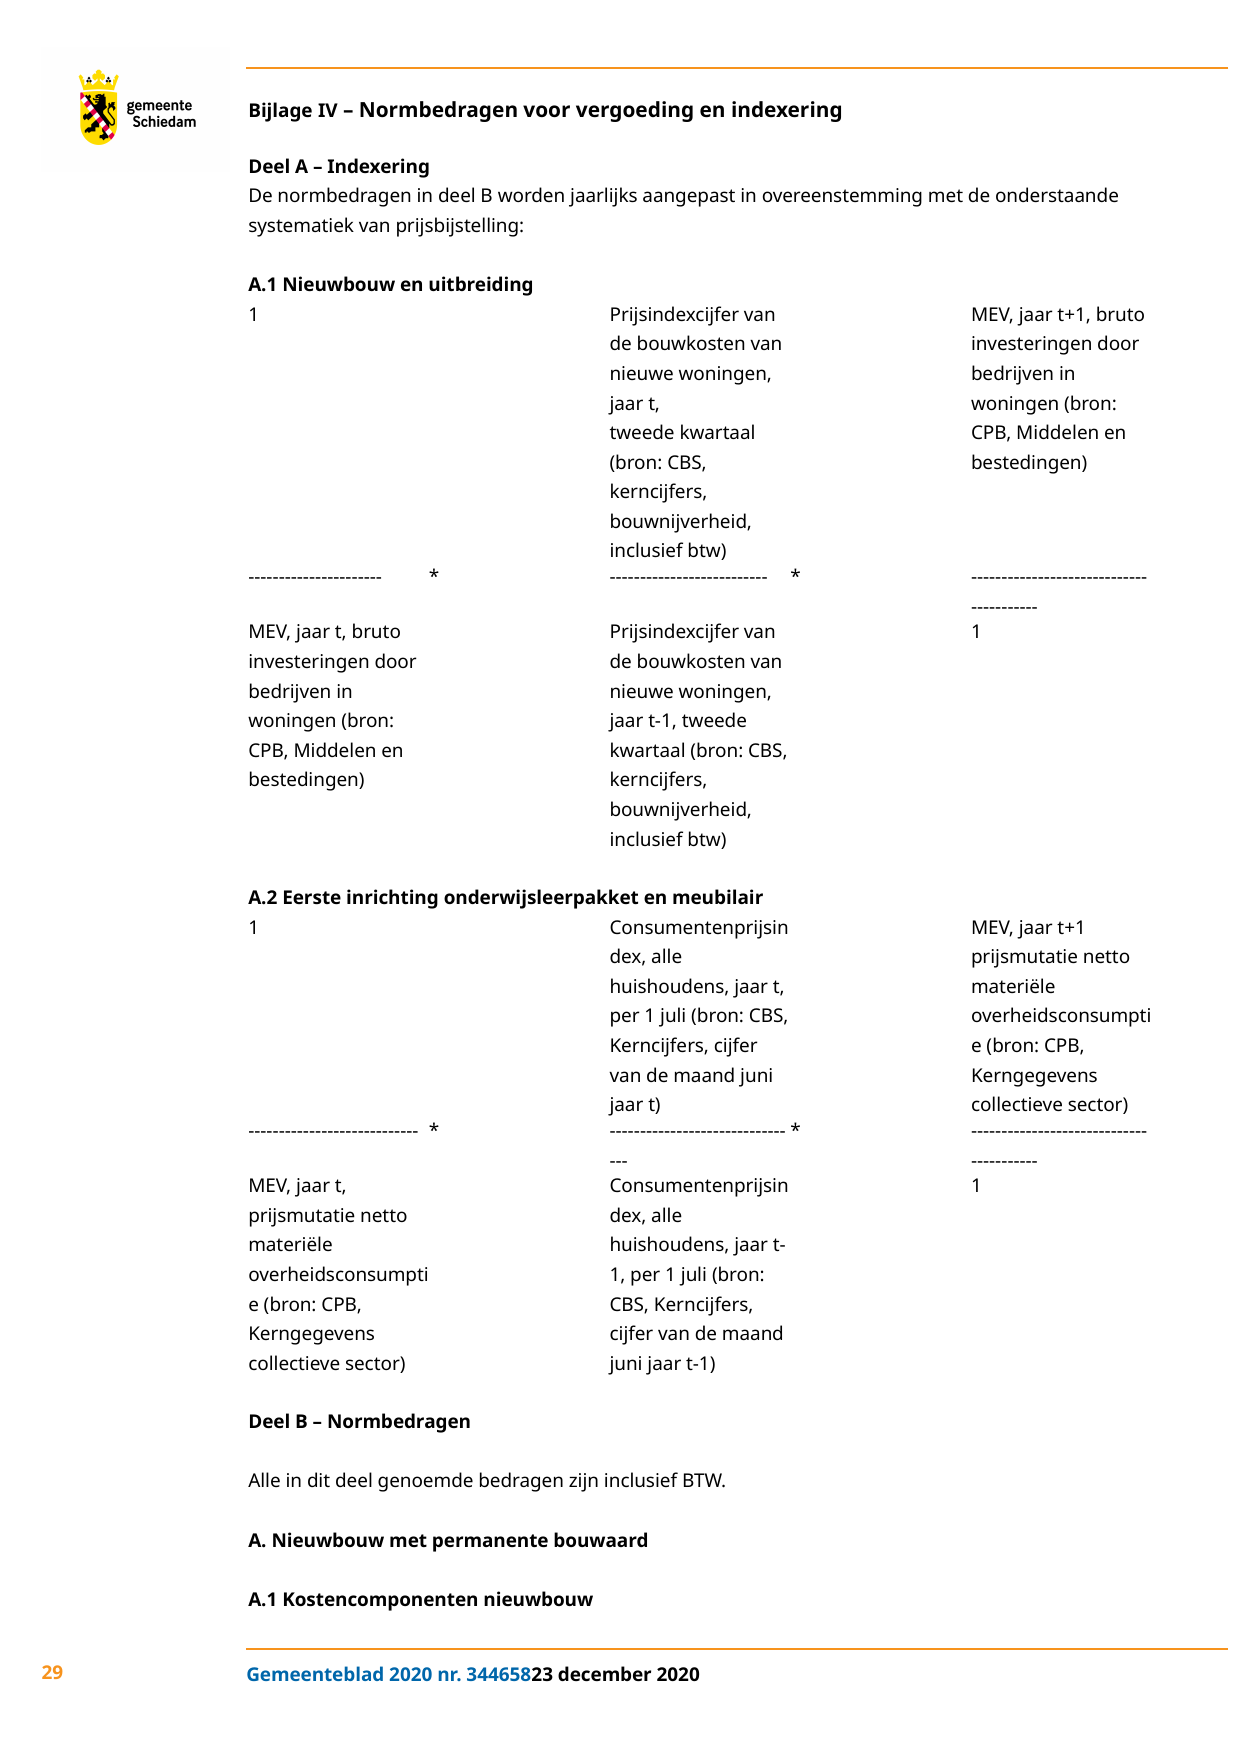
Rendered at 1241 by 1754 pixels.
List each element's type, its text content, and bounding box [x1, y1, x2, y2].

table_cell * [790, 1117, 971, 1172]
text Bijlage IV – Normbedragen voor vergoeding en indexering [248, 95, 1152, 123]
text Alle in dit deel genoemde bedragen zijn inclusief BTW. [248, 1468, 1152, 1493]
table_cell -------------------------- [609, 563, 790, 619]
table_cell * [790, 563, 971, 619]
table_cell MEV, jaar t, bruto investeringen door bedrijven in woningen (bron: CPB, Middelen en bestedingen) [248, 619, 429, 851]
table_cell -------------------------------- [609, 1117, 790, 1172]
table_header [429, 301, 609, 563]
table_cell ---------------------------- [248, 1117, 429, 1172]
table_cell [790, 1173, 971, 1376]
text De normbedragen in deel B worden jaarlijks aangepast in overeenstemming met de onderstaande systematiek van prijsbijstelling: [248, 182, 1152, 238]
picture [41, 47, 231, 172]
table_header [429, 914, 609, 1117]
table_cell 1 [971, 1173, 1152, 1376]
table_header MEV, jaar t+1, bruto investeringen door bedrijven in woningen (bron: CPB, Middelen en bestedingen) [971, 301, 1152, 563]
table_cell Prijsindexcijfer van de bouwkosten van nieuwe woningen, jaar t-1, tweede kwartaal (bron: CBS, kerncijfers, bouwnijverheid, inclusief btw) [609, 619, 790, 851]
table_header 1 [248, 301, 429, 563]
table_header [790, 301, 971, 563]
table_cell Consumentenprijsindex, alle huishoudens, jaar t-1, per 1 juli (bron: CBS, Kerncijfers, cijfer van de maand juni jaar t-1) [609, 1173, 790, 1376]
table_cell [790, 619, 971, 851]
table_cell ---------------------- [248, 563, 429, 619]
text Deel A – Indexering [248, 153, 1152, 179]
table_cell * [429, 1117, 609, 1172]
text Deel B – Normbedragen [248, 1408, 1152, 1434]
table_header [790, 914, 971, 1117]
table_header MEV, jaar t+1 prijsmutatie netto materiële overheidsconsumptie (bron: CPB, Kerngegevens collectieve sector) [971, 914, 1152, 1117]
table_header Prijsindexcijfer van de bouwkosten van nieuwe woningen, jaar t, tweede kwartaal (bron: CBS, kerncijfers, bouwnijverheid, inclusief btw) [609, 301, 790, 563]
text A. Nieuwbouw met permanente bouwaard [248, 1527, 1152, 1553]
table_cell ---------------------------------------- [971, 563, 1152, 619]
table_cell * [429, 563, 609, 619]
table_cell [429, 1173, 609, 1376]
table_cell 1 [971, 619, 1152, 851]
table_cell MEV, jaar t, prijsmutatie netto materiële overheidsconsumptie (bron: CPB, Kerngegevens collectieve sector) [248, 1173, 429, 1376]
table_cell [429, 619, 609, 851]
text A.1 Kostencomponenten nieuwbouw [248, 1586, 1152, 1612]
table_header 1 [248, 914, 429, 1117]
table_header Consumentenprijsindex, alle huishoudens, jaar t, per 1 juli (bron: CBS, Kerncijfers, cijfer van de maand juni jaar t) [609, 914, 790, 1117]
table_cell ---------------------------------------- [971, 1117, 1152, 1172]
text A.2 Eerste inrichting onderwijsleerpakket en meubilair [248, 884, 1152, 910]
text A.1 Nieuwbouw en uitbreiding [248, 271, 1152, 297]
